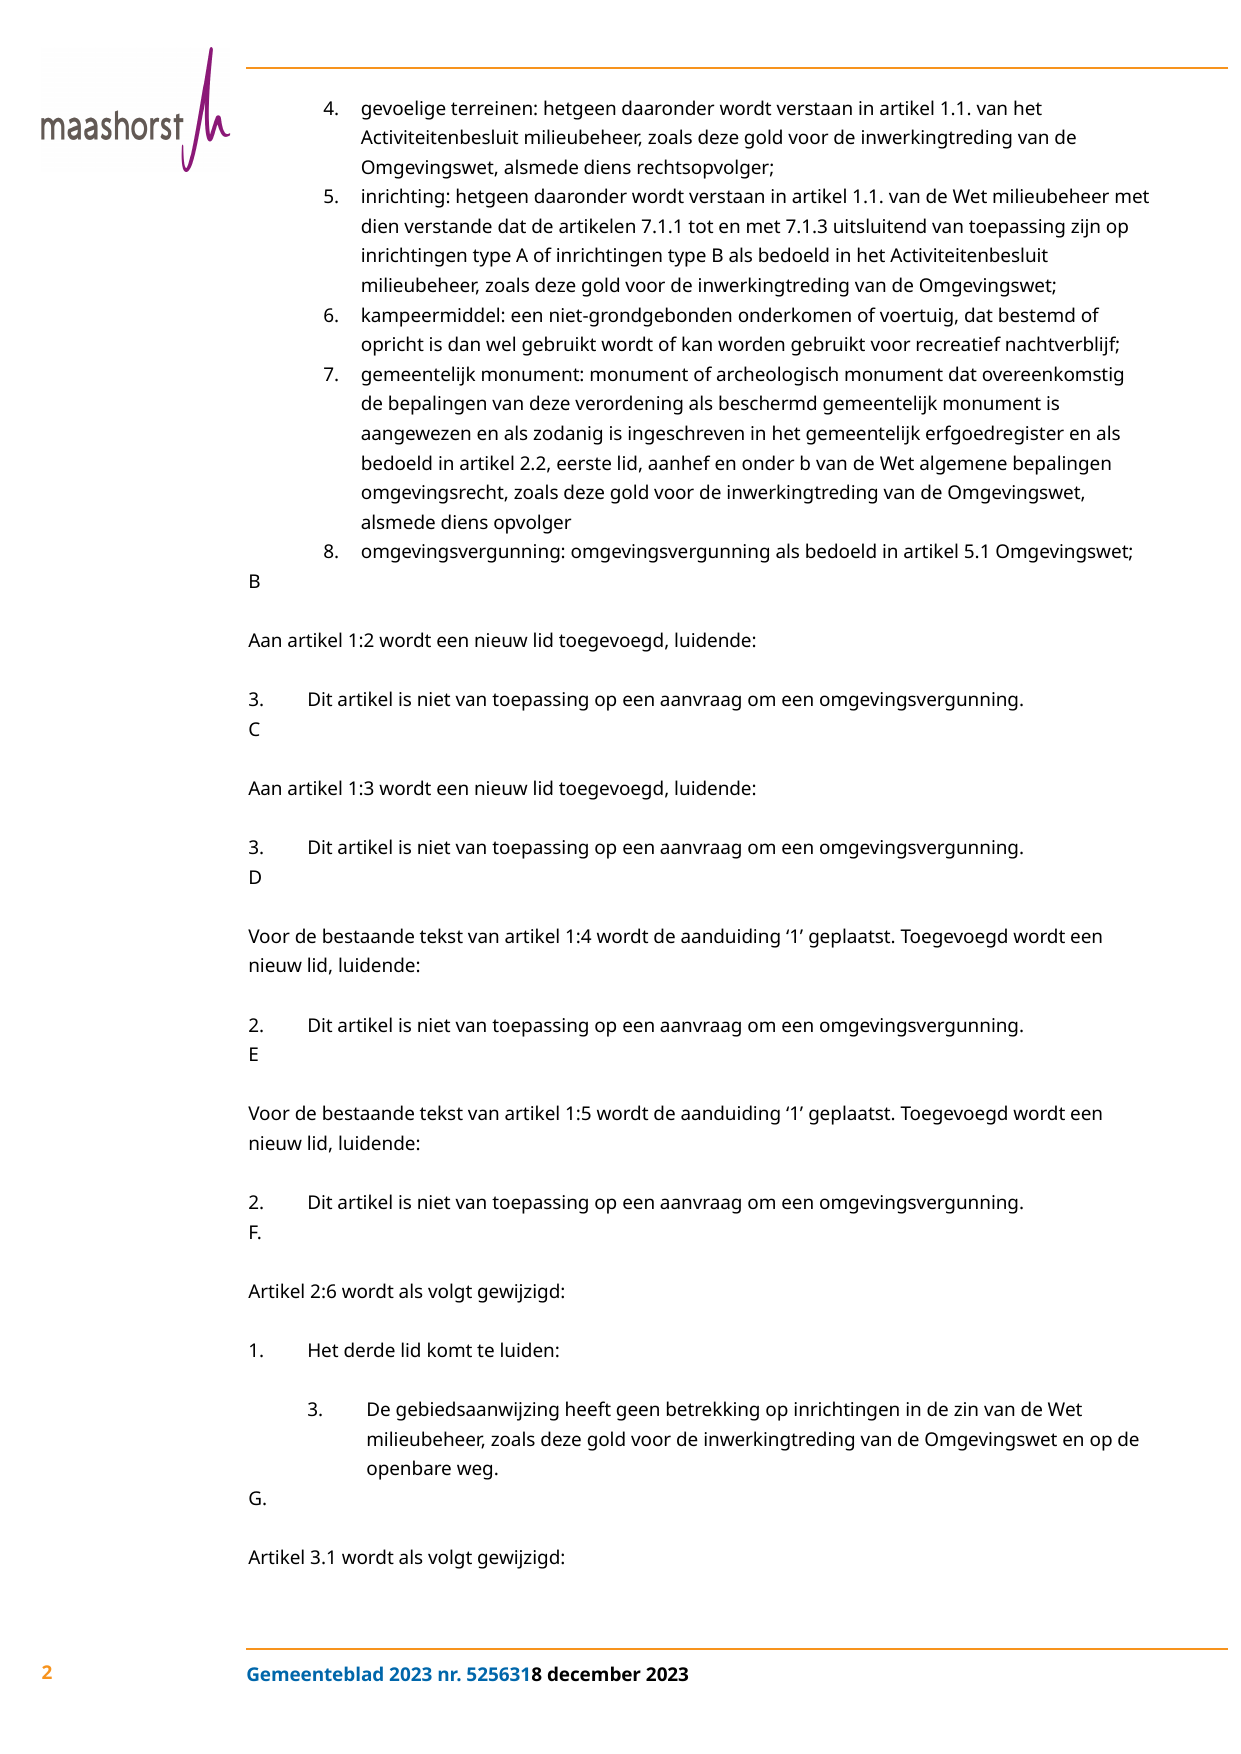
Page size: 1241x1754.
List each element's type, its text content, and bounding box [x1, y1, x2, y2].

text Aan artikel 1:2 wordt een nieuw lid toegevoegd, luidende: [248, 627, 1152, 653]
text Artikel 2:6 wordt als volgt gewijzigd: [248, 1278, 1152, 1304]
text E [248, 1041, 1152, 1067]
list kampeermiddel: een niet-grondgebonden onderkomen of voertuig, dat bestemd of opricht is dan wel gebruikt wordt of kan worden gebruikt voor recreatief nachtverblijf; [323, 302, 1152, 357]
text G. [248, 1485, 1152, 1511]
list Dit artikel is niet van toepassing op een aanvraag om een omgevingsvergunning. [248, 686, 1152, 712]
text Voor de bestaande tekst van artikel 1:5 wordt de aanduiding ‘1’ geplaatst. Toegevoegd wordt een nieuw lid, luidende: [248, 1101, 1152, 1156]
list gevoelige terreinen: hetgeen daaronder wordt verstaan in artikel 1.1. van het Activiteitenbesluit milieubeheer, zoals deze gold voor de inwerkingtreding van de Omgevingswet, alsmede diens rechtsopvolger; [323, 95, 1152, 180]
list De gebiedsaanwijzing heeft geen betrekking op inrichtingen in de zin van de Wet milieubeheer, zoals deze gold voor de inwerkingtreding van de Omgevingswet en op de openbare weg. [307, 1396, 1152, 1481]
list Het derde lid komt te luiden: [248, 1337, 1152, 1363]
text B [248, 568, 1152, 594]
list omgevingsvergunning: omgevingsvergunning als bedoeld in artikel 5.1 Omgevingswet; [323, 538, 1152, 564]
text Voor de bestaande tekst van artikel 1:4 wordt de aanduiding ‘1’ geplaatst. Toegevoegd wordt een nieuw lid, luidende: [248, 923, 1152, 978]
text C [248, 716, 1152, 742]
text D [248, 864, 1152, 890]
text Artikel 3.1 wordt als volgt gewijzigd: [248, 1544, 1152, 1570]
picture [41, 47, 231, 172]
list inrichting: hetgeen daaronder wordt verstaan in artikel 1.1. van de Wet milieubeheer met dien verstande dat de artikelen 7.1.1 tot en met 7.1.3 uitsluitend van toepassing zijn op inrichtingen type A of inrichtingen type B als bedoeld in het Activiteitenbesluit milieubeheer, zoals deze gold voor de inwerkingtreding van de Omgevingswet; [323, 183, 1152, 298]
text Aan artikel 1:3 wordt een nieuw lid toegevoegd, luidende: [248, 775, 1152, 801]
list Dit artikel is niet van toepassing op een aanvraag om een omgevingsvergunning. [248, 834, 1152, 860]
text F. [248, 1219, 1152, 1245]
list Dit artikel is niet van toepassing op een aanvraag om een omgevingsvergunning. [248, 1012, 1152, 1038]
list Dit artikel is niet van toepassing op een aanvraag om een omgevingsvergunning. [248, 1189, 1152, 1215]
list gemeentelijk monument: monument of archeologisch monument dat overeenkomstig de bepalingen van deze verordening als beschermd gemeentelijk monument is aangewezen en als zodanig is ingeschreven in het gemeentelijk erfgoedregister en als bedoeld in artikel 2.2, eerste lid, aanhef en onder b van de Wet algemene bepalingen omgevingsrecht, zoals deze gold voor de inwerkingtreding van de Omgevingswet, alsmede diens opvolger [323, 361, 1152, 535]
